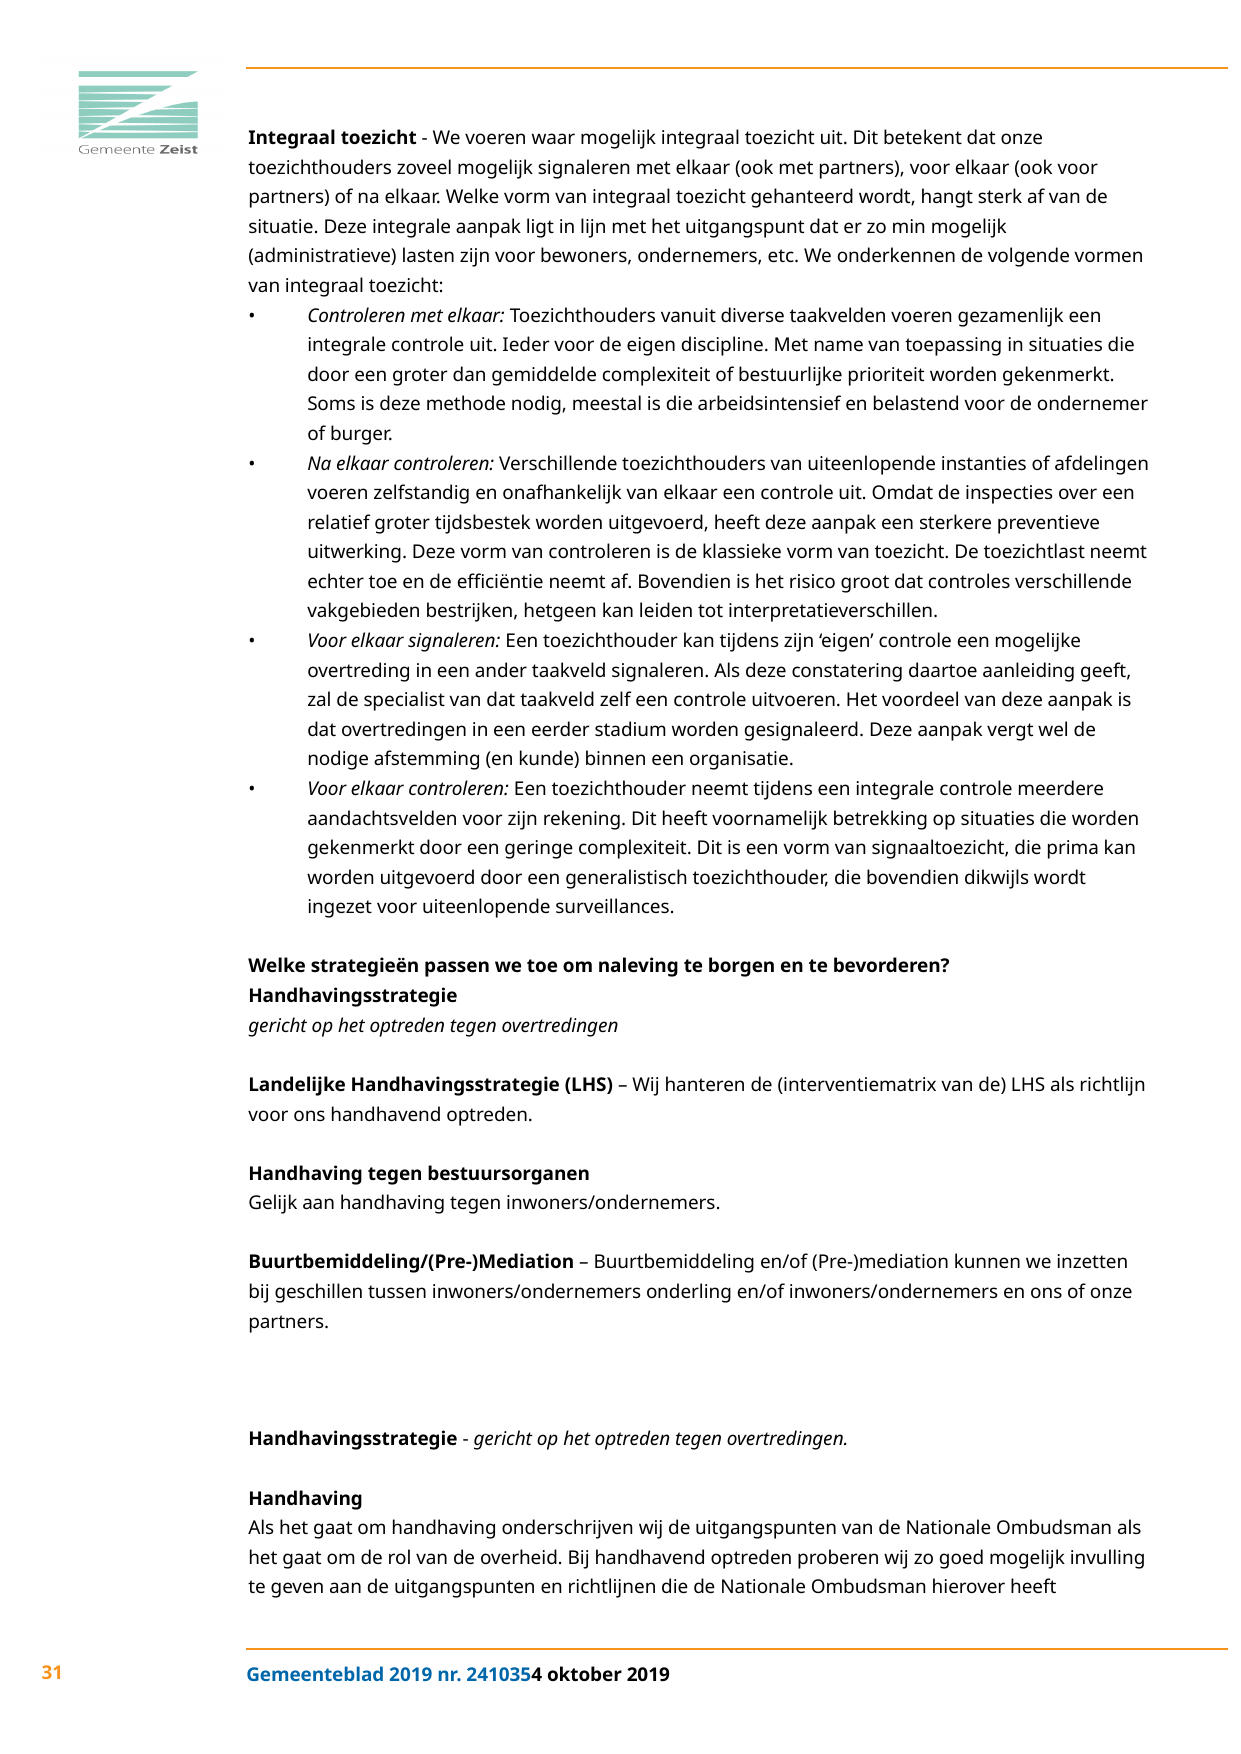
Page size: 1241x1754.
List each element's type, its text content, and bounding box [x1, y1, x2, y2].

table_header Handhavingsstrategie gericht op het optreden tegen overtredingen Landelijke Handhavingsstrategie (LHS) – Wij hanteren de (interventiematrix van de) LHS als richtlijn voor ons handhavend optreden. Handhaving tegen bestuursorganen Gelijk aan handhaving tegen inwoners/ondernemers. Buurtbemiddeling/(Pre-)Mediation – Buurtbemiddeling en/of (Pre-)mediation kunnen we inzetten bij geschillen tussen inwoners/ondernemers onderling en/of inwoners/ondernemers en ons of onze partners. [248, 983, 1152, 1363]
text Welke strategieën passen we toe om naleving te borgen en te bevorderen? [248, 953, 1152, 978]
picture [41, 47, 231, 172]
text Handhaving [248, 1485, 1152, 1510]
list Na elkaar controleren: Verschillende toezichthouders van uiteenlopende instanties of afdelingen voeren zelfstandig en onafhankelijk van elkaar een controle uit. Omdat de inspecties over een relatief groter tijdsbestek worden uitgevoerd, heeft deze aanpak een sterkere preventieve uitwerking. Deze vorm van controleren is de klassieke vorm van toezicht. De toezichtlast neemt echter toe en de efficiëntie neemt af. Bovendien is het risico groot dat controles verschillende vakgebieden bestrijken, hetgeen kan leiden tot interpretatieverschillen. [248, 450, 1152, 623]
text Handhavingsstrategie - gericht op het optreden tegen overtredingen. [248, 1426, 1152, 1451]
list Controleren met elkaar: Toezichthouders vanuit diverse taakvelden voeren gezamenlijk een integrale controle uit. Ieder voor de eigen discipline. Met name van toepassing in situaties die door een groter dan gemiddelde complexiteit of bestuurlijke prioriteit worden gekenmerkt. Soms is deze methode nodig, meestal is die arbeidsintensief en belastend voor de ondernemer of burger. [248, 302, 1152, 446]
list Voor elkaar signaleren: Een toezichthouder kan tijdens zijn ‘eigen’ controle een mogelijke overtreding in een ander taakveld signaleren. Als deze constatering daartoe aanleiding geeft, zal de specialist van dat taakveld zelf een controle uitvoeren. Het voordeel van deze aanpak is dat overtredingen in een eerder stadium worden gesignaleerd. Deze aanpak vergt wel de nodige afstemming (en kunde) binnen een organisatie. [248, 627, 1152, 771]
text Als het gaat om handhaving onderschrijven wij de uitgangspunten van de Nationale Ombudsman als het gaat om de rol van de overheid. Bij handhavend optreden proberen wij zo goed mogelijk invulling te geven aan de uitgangspunten en richtlijnen die de Nationale Ombudsman hierover heeft [248, 1514, 1152, 1599]
text Integraal toezicht - We voeren waar mogelijk integraal toezicht uit. Dit betekent dat onze toezichthouders zoveel mogelijk signaleren met elkaar (ook met partners), voor elkaar (ook voor partners) of na elkaar. Welke vorm van integraal toezicht gehanteerd wordt, hangt sterk af van de situatie. Deze integrale aanpak ligt in lijn met het uitgangspunt dat er zo min mogelijk (administratieve) lasten zijn voor bewoners, ondernemers, etc. We onderkennen de volgende vormen van integraal toezicht: [248, 124, 1152, 298]
list Voor elkaar controleren: Een toezichthouder neemt tijdens een integrale controle meerdere aandachtsvelden voor zijn rekening. Dit heeft voornamelijk betrekking op situaties die worden gekenmerkt door een geringe complexiteit. Dit is een vorm van signaaltoezicht, die prima kan worden uitgevoerd door een generalistisch toezichthouder, die bovendien dikwijls wordt ingezet voor uiteenlopende surveillances. [248, 775, 1152, 919]
